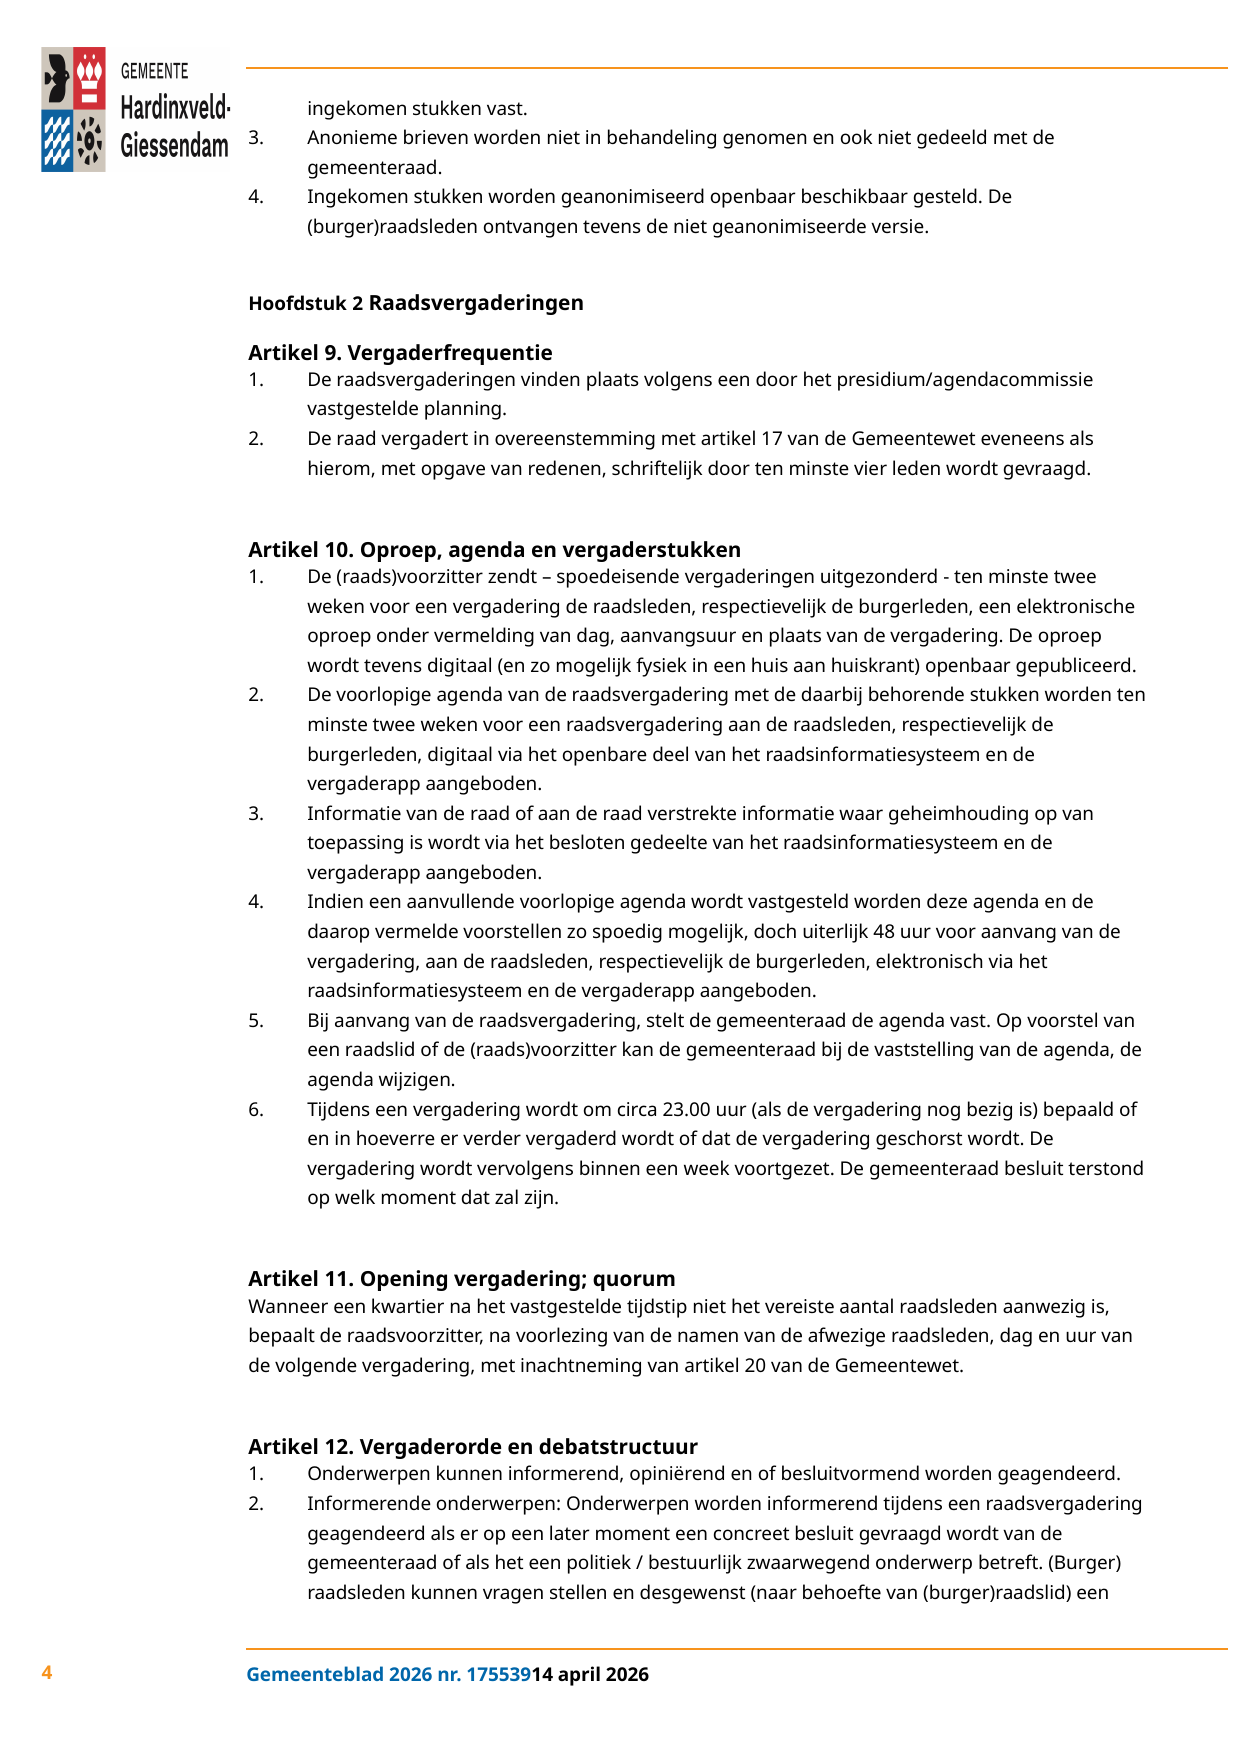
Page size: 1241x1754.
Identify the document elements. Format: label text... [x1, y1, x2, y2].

text Hoofdstuk 2 Raadsvergaderingen [248, 288, 1152, 317]
text Wanneer een kwartier na het vastgestelde tijdstip niet het vereiste aantal raadsleden aanwezig is, bepaalt de raadsvoorzitter, na voorlezing van de namen van de afwezige raadsleden, dag en uur van de volgende vergadering, met inachtneming van artikel 20 van de Gemeentewet. [248, 1293, 1152, 1378]
list Anonieme brieven worden niet in behandeling genomen en ook niet gedeeld met de gemeenteraad. [248, 124, 1152, 180]
picture [41, 47, 231, 172]
list Bij aanvang van de raadsvergadering, stelt de gemeenteraad de agenda vast. Op voorstel van een raadslid of de (raads)voorzitter kan de gemeenteraad bij de vaststelling van de agenda, de agenda wijzigen. [248, 1007, 1152, 1092]
list ingekomen stukken vast. [248, 95, 1152, 121]
text Artikel 11. Opening vergadering; quorum [248, 1264, 1152, 1293]
text Artikel 10. Oproep, agenda en vergaderstukken [248, 535, 1152, 563]
list De raadsvergaderingen vinden plaats volgens een door het presidium/agendacommissie vastgestelde planning. [248, 366, 1152, 421]
text Artikel 9. Vergaderfrequentie [248, 338, 1152, 366]
list Informerende onderwerpen: Onderwerpen worden informerend tijdens een raadsvergadering geagendeerd als er op een later moment een concreet besluit gevraagd wordt van de gemeenteraad of als het een politiek / bestuurlijk zwaarwegend onderwerp betreft. (Burger) raadsleden kunnen vragen stellen en desgewenst (naar behoefte van (burger)raadslid) een [248, 1490, 1152, 1604]
list De (raads)voorzitter zendt – spoedeisende vergaderingen uitgezonderd - ten minste twee weken voor een vergadering de raadsleden, respectievelijk de burgerleden, een elektronische oproep onder vermelding van dag, aanvangsuur en plaats van de vergadering. De oproep wordt tevens digitaal (en zo mogelijk fysiek in een huis aan huiskrant) openbaar gepubliceerd. [248, 563, 1152, 678]
text Artikel 12. Vergaderorde en debatstructuur [248, 1432, 1152, 1461]
list Tijdens een vergadering wordt om circa 23.00 uur (als de vergadering nog bezig is) bepaald of en in hoeverre er verder vergaderd wordt of dat de vergadering geschorst wordt. De vergadering wordt vervolgens binnen een week voortgezet. De gemeenteraad besluit terstond op welk moment dat zal zijn. [248, 1096, 1152, 1210]
list De raad vergadert in overeenstemming met artikel 17 van de Gemeentewet eveneens als hierom, met opgave van redenen, schriftelijk door ten minste vier leden wordt gevraagd. [248, 425, 1152, 481]
list Onderwerpen kunnen informerend, opiniërend en of besluitvormend worden geagendeerd. [248, 1461, 1152, 1486]
list Indien een aanvullende voorlopige agenda wordt vastgesteld worden deze agenda en de daarop vermelde voorstellen zo spoedig mogelijk, doch uiterlijk 48 uur voor aanvang van de vergadering, aan de raadsleden, respectievelijk de burgerleden, elektronisch via het raadsinformatiesysteem en de vergaderapp aangeboden. [248, 889, 1152, 1003]
list Informatie van de raad of aan de raad verstrekte informatie waar geheimhouding op van toepassing is wordt via het besloten gedeelte van het raadsinformatiesysteem en de vergaderapp aangeboden. [248, 800, 1152, 885]
list Ingekomen stukken worden geanonimiseerd openbaar beschikbaar gesteld. De (burger)raadsleden ontvangen tevens de niet geanonimiseerde versie. [248, 183, 1152, 239]
list De voorlopige agenda van de raadsvergadering met de daarbij behorende stukken worden ten minste twee weken voor een raadsvergadering aan de raadsleden, respectievelijk de burgerleden, digitaal via het openbare deel van het raadsinformatiesysteem en de vergaderapp aangeboden. [248, 682, 1152, 796]
